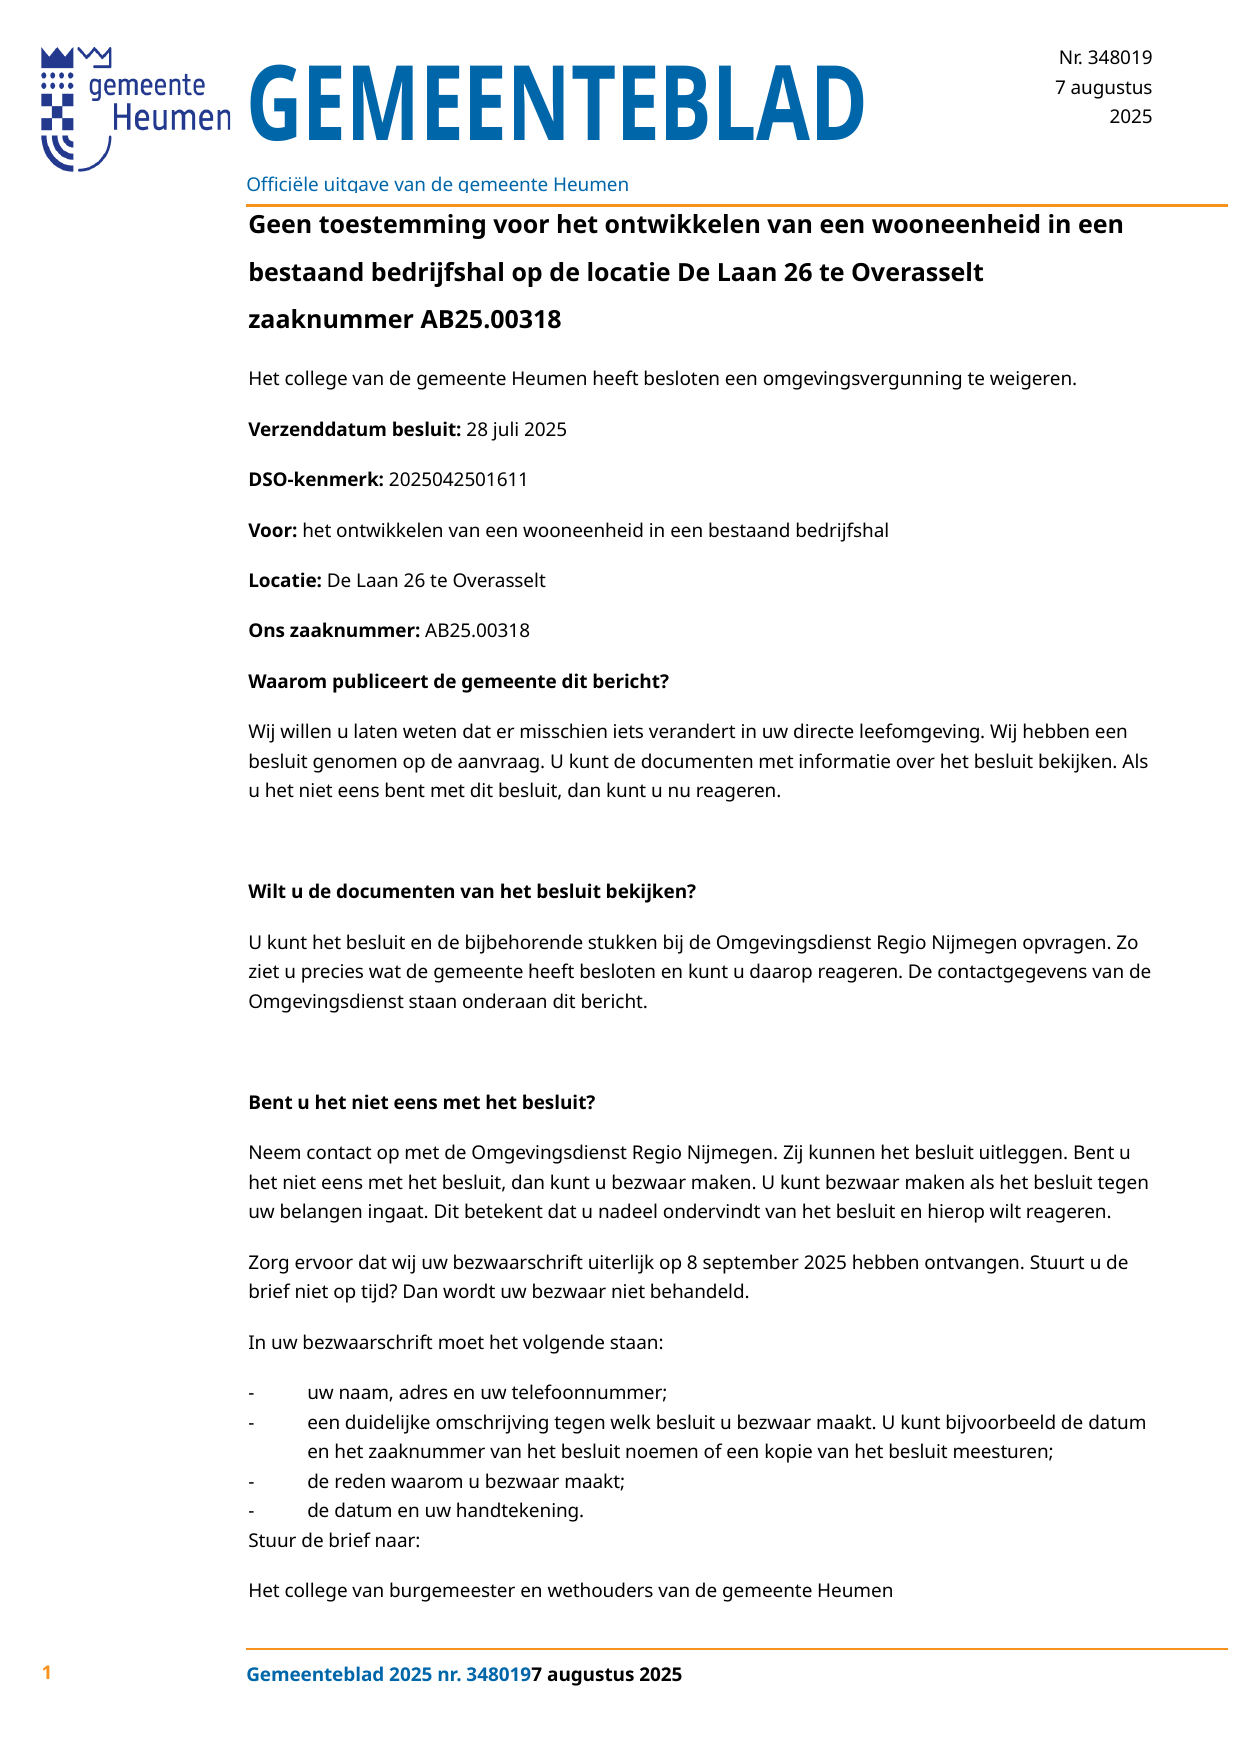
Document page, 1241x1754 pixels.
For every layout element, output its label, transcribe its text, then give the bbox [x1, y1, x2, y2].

text DSO-kenmerk: 2025042501611 [248, 466, 1152, 492]
picture [41, 47, 231, 172]
text Verzenddatum besluit: 28 juli 2025 [248, 416, 1152, 442]
text Wilt u de documenten van het besluit bekijken? [248, 878, 1152, 904]
text Geen toestemming voor het ontwikkelen van een wooneenheid in een bestaand bedrijfshal op de locatie De Laan 26 te Overasselt zaaknummer AB25.00318 [248, 207, 1152, 336]
text U kunt het besluit en de bijbehorende stukken bij de Omgevingsdienst Regio Nijmegen opvragen. Zo ziet u precies wat de gemeente heeft besloten en kunt u daarop reageren. De contactgegevens van de Omgevingsdienst staan onderaan dit bericht. [248, 929, 1152, 1014]
list de reden waarom u bezwaar maakt; [248, 1468, 1152, 1494]
text Zorg ervoor dat wij uw bezwaarschrift uiterlijk op 8 september 2025 hebben ontvangen. Stuurt u de brief niet op tijd? Dan wordt uw bezwaar niet behandeld. [248, 1249, 1152, 1304]
text Neem contact op met de Omgevingsdienst Regio Nijmegen. Zij kunnen het besluit uitleggen. Bent u het niet eens met het besluit, dan kunt u bezwaar maken. U kunt bezwaar maken als het besluit tegen uw belangen ingaat. Dit betekent dat u nadeel ondervindt van het besluit en hierop wilt reageren. [248, 1139, 1152, 1224]
text Ons zaaknummer: AB25.00318 [248, 618, 1152, 643]
text Stuur de brief naar: [248, 1527, 1152, 1553]
text Het college van de gemeente Heumen heeft besloten een omgevingsvergunning te weigeren. [248, 366, 1152, 391]
text Voor: het ontwikkelen van een wooneenheid in een bestaand bedrijfshal [248, 517, 1152, 542]
text Locatie: De Laan 26 te Overasselt [248, 567, 1152, 593]
list uw naam, adres en uw telefoonnummer; [248, 1379, 1152, 1405]
text Waarom publiceert de gemeente dit bericht? [248, 668, 1152, 694]
text Bent u het niet eens met het besluit? [248, 1089, 1152, 1114]
text In uw bezwaarschrift moet het volgende staan: [248, 1329, 1152, 1354]
text Wij willen u laten weten dat er misschien iets verandert in uw directe leefomgeving. Wij hebben een besluit genomen op de aanvraag. U kunt de documenten met informatie over het besluit bekijken. Als u het niet eens bent met dit besluit, dan kunt u nu reageren. [248, 718, 1152, 803]
list een duidelijke omschrijving tegen welk besluit u bezwaar maakt. U kunt bijvoorbeeld de datum en het zaaknummer van het besluit noemen of een kopie van het besluit meesturen; [248, 1409, 1152, 1464]
list de datum en uw handtekening. [248, 1498, 1152, 1523]
text Het college van burgemeester en wethouders van de gemeente Heumen [248, 1578, 1152, 1603]
